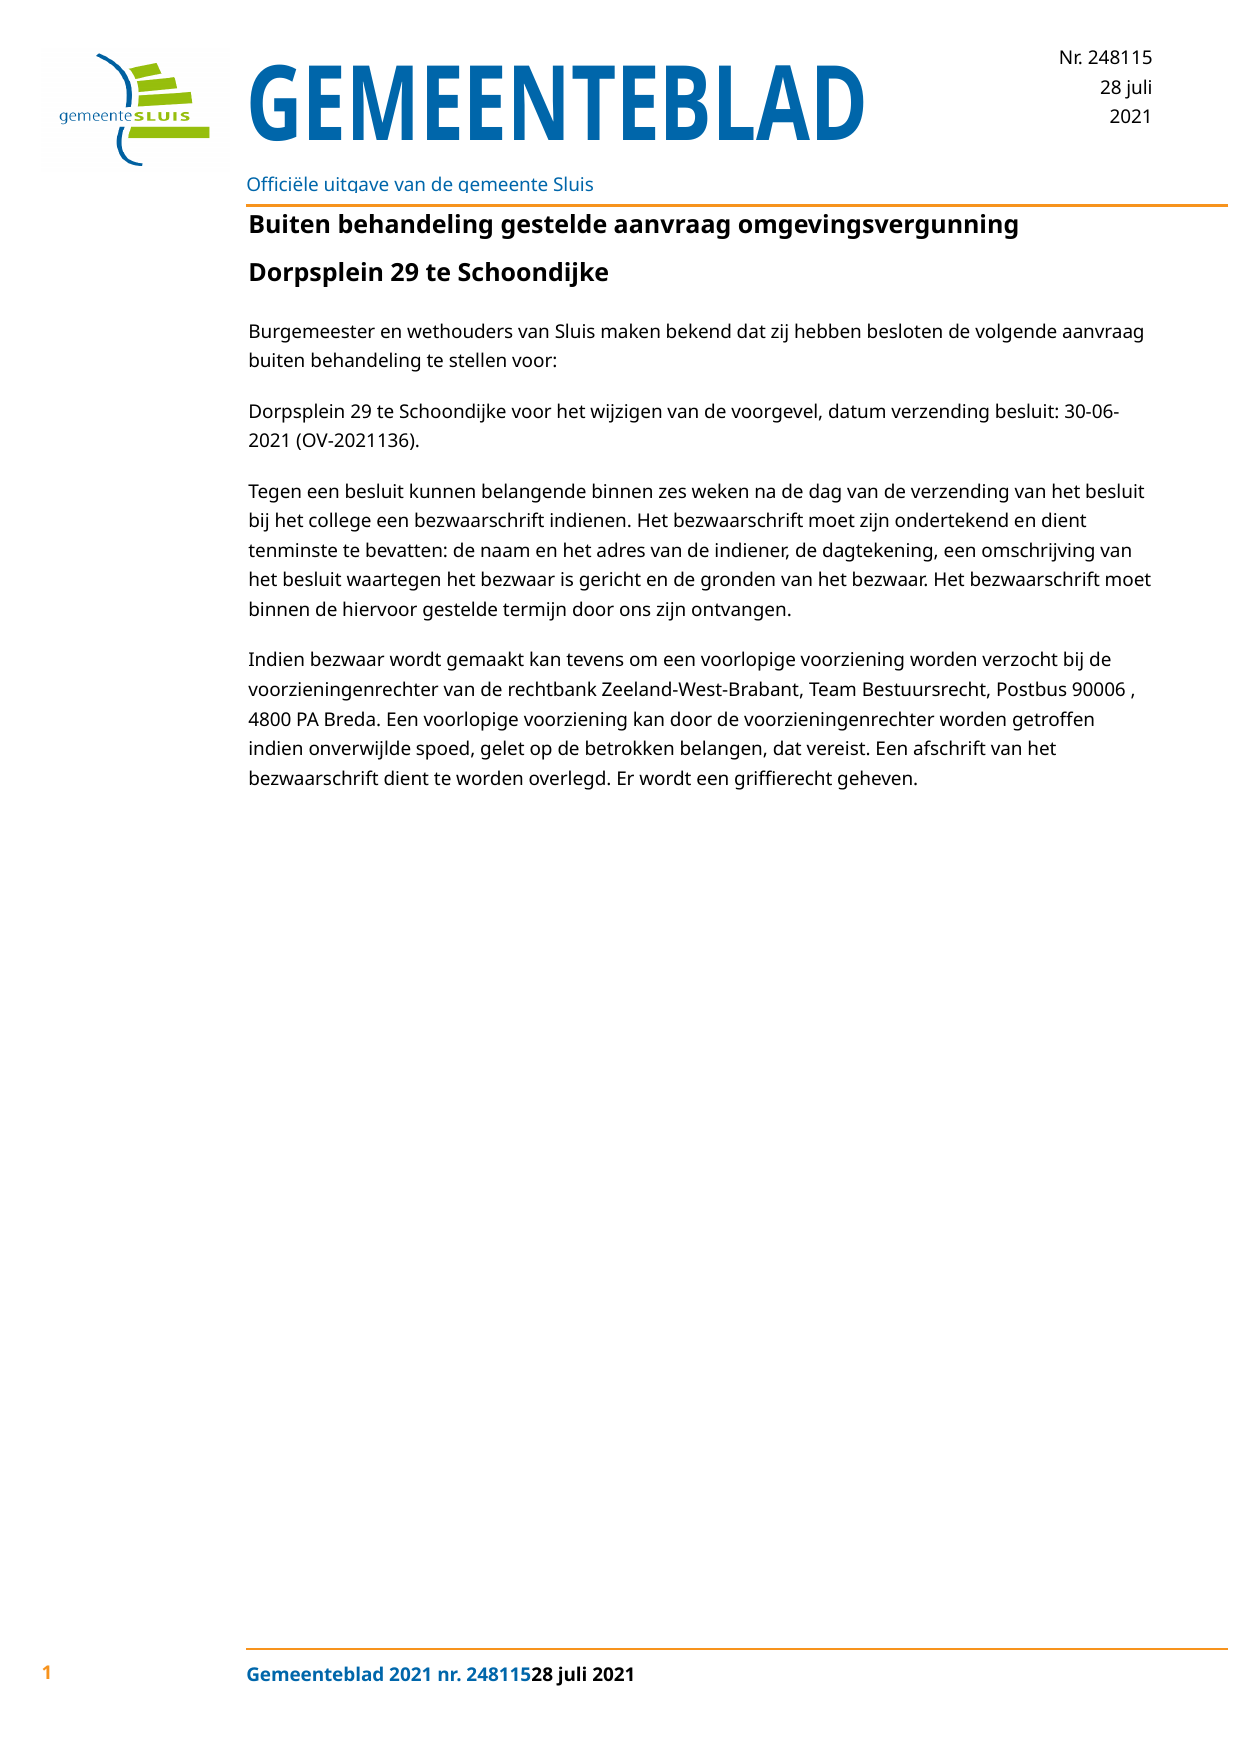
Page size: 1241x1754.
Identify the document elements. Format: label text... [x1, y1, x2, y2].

text Indien bezwaar wordt gemaakt kan tevens om een voorlopige voorziening worden verzocht bij de voorzieningenrechter van de rechtbank Zeeland-West-Brabant, Team Bestuursrecht, Postbus 90006 , 4800 PA Breda. Een voorlopige voorziening kan door de voorzieningenrechter worden getroffen indien onverwijlde spoed, gelet op de betrokken belangen, dat vereist. Een afschrift van het bezwaarschrift dient te worden overlegd. Er wordt een griffierecht geheven. [248, 647, 1152, 791]
text Dorpsplein 29 te Schoondijke voor het wijzigen van de voorgevel, datum verzending besluit: 30-06-2021 (OV-2021136). [248, 398, 1152, 453]
text Buiten behandeling gestelde aanvraag omgevingsvergunning Dorpsplein 29 te Schoondijke [248, 207, 1152, 288]
text Burgemeester en wethouders van Sluis maken bekend dat zij hebben besloten de volgende aanvraag buiten behandeling te stellen voor: [248, 318, 1152, 373]
picture [41, 47, 231, 172]
text Tegen een besluit kunnen belangende binnen zes weken na de dag van de verzending van het besluit bij het college een bezwaarschrift indienen. Het bezwaarschrift moet zijn ondertekend en dient tenminste te bevatten: de naam en het adres van de indiener, de dagtekening, een omschrijving van het besluit waartegen het bezwaar is gericht en de gronden van het bezwaar. Het bezwaarschrift moet binnen de hiervoor gestelde termijn door ons zijn ontvangen. [248, 478, 1152, 622]
